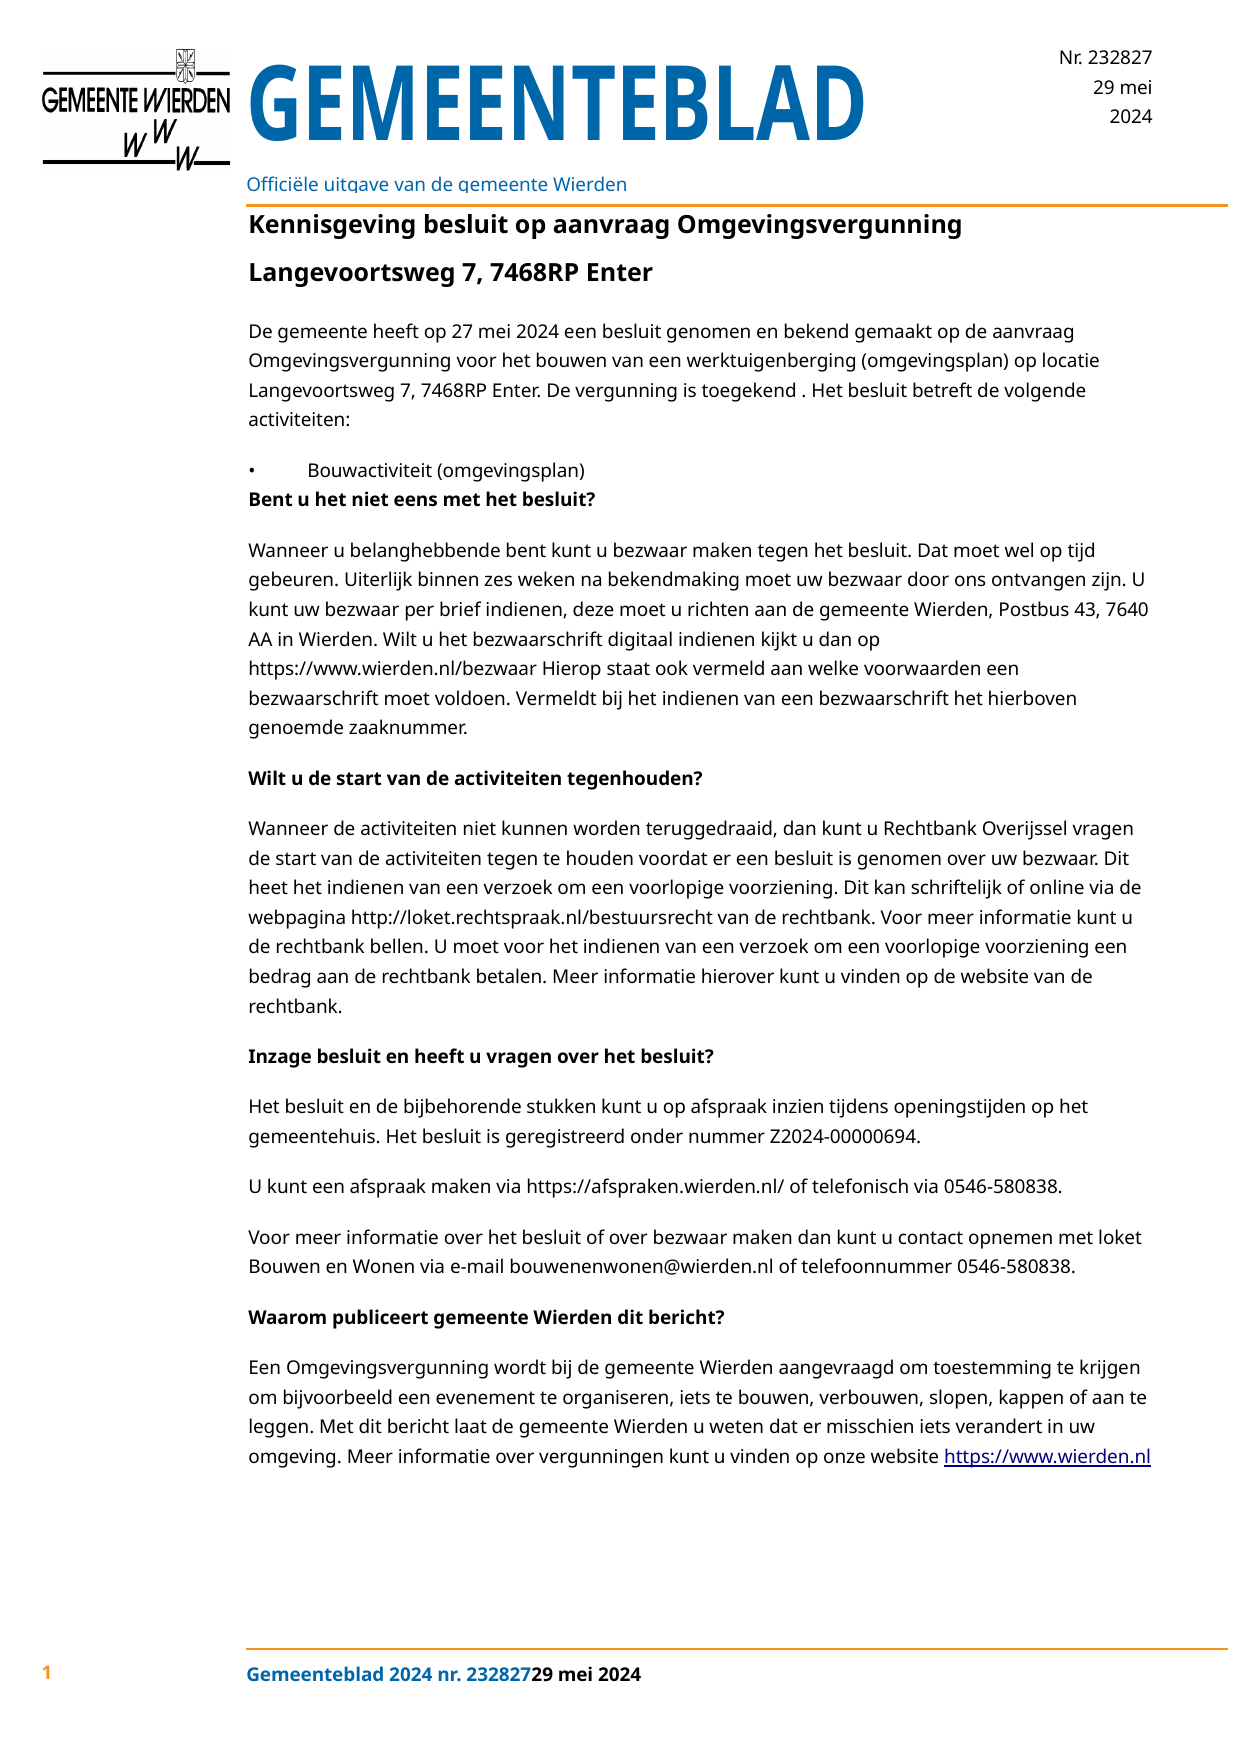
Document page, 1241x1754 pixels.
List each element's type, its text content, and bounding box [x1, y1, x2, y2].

text Een Omgevingsvergunning wordt bij de gemeente Wierden aangevraagd om toestemming te krijgen om bijvoorbeeld een evenement te organiseren, iets te bouwen, verbouwen, slopen, kappen of aan te leggen. Met dit bericht laat de gemeente Wierden u weten dat er misschien iets verandert in uw omgeving. Meer informatie over vergunningen kunt u vinden op onze website https://www.wierden.nl [248, 1354, 1152, 1469]
picture [41, 47, 231, 172]
text U kunt een afspraak maken via https://afspraken.wierden.nl/ of telefonisch via 0546-580838. [248, 1174, 1152, 1199]
text Voor meer informatie over het besluit of over bezwaar maken dan kunt u contact opnemen met loket Bouwen en Wonen via e-mail bouwenenwonen@wierden.nl of telefoonnummer 0546-580838. [248, 1224, 1152, 1279]
text Wilt u de start van de activiteiten tegenhouden? [248, 765, 1152, 791]
text Inzage besluit en heeft u vragen over het besluit? [248, 1043, 1152, 1069]
text Bent u het niet eens met het besluit? [248, 487, 1152, 512]
text De gemeente heeft op 27 mei 2024 een besluit genomen en bekend gemaakt op de aanvraag Omgevingsvergunning voor het bouwen van een werktuigenberging (omgevingsplan) op locatie Langevoortsweg 7, 7468RP Enter. De vergunning is toegekend . Het besluit betreft de volgende activiteiten: [248, 318, 1152, 432]
text Het besluit en de bijbehorende stukken kunt u op afspraak inzien tijdens openingstijden op het gemeentehuis. Het besluit is geregistreerd onder nummer Z2024-00000694. [248, 1094, 1152, 1149]
text Waarom publiceert gemeente Wierden dit bericht? [248, 1304, 1152, 1330]
text Kennisgeving besluit op aanvraag Omgevingsvergunning Langevoortsweg 7, 7468RP Enter [248, 207, 1152, 288]
text Wanneer u belanghebbende bent kunt u bezwaar maken tegen het besluit. Dat moet wel op tijd gebeuren. Uiterlijk binnen zes weken na bekendmaking moet uw bezwaar door ons ontvangen zijn. U kunt uw bezwaar per brief indienen, deze moet u richten aan de gemeente Wierden, Postbus 43, 7640 AA in Wierden. Wilt u het bezwaarschrift digitaal indienen kijkt u dan op https://www.wierden.nl/bezwaar Hierop staat ook vermeld aan welke voorwaarden een bezwaarschrift moet voldoen. Vermeldt bij het indienen van een bezwaarschrift het hierboven genoemde zaaknummer. [248, 537, 1152, 740]
list Bouwactiviteit (omgevingsplan) [248, 457, 1152, 483]
text Wanneer de activiteiten niet kunnen worden teruggedraaid, dan kunt u Rechtbank Overijssel vragen de start van de activiteiten tegen te houden voordat er een besluit is genomen over uw bezwaar. Dit heet het indienen van een verzoek om een voorlopige voorziening. Dit kan schriftelijk of online via de webpagina http://loket.rechtspraak.nl/bestuursrecht van de rechtbank. Voor meer informatie kunt u de rechtbank bellen. U moet voor het indienen van een verzoek om een voorlopige voorziening een bedrag aan de rechtbank betalen. Meer informatie hierover kunt u vinden op de website van de rechtbank. [248, 815, 1152, 1019]
